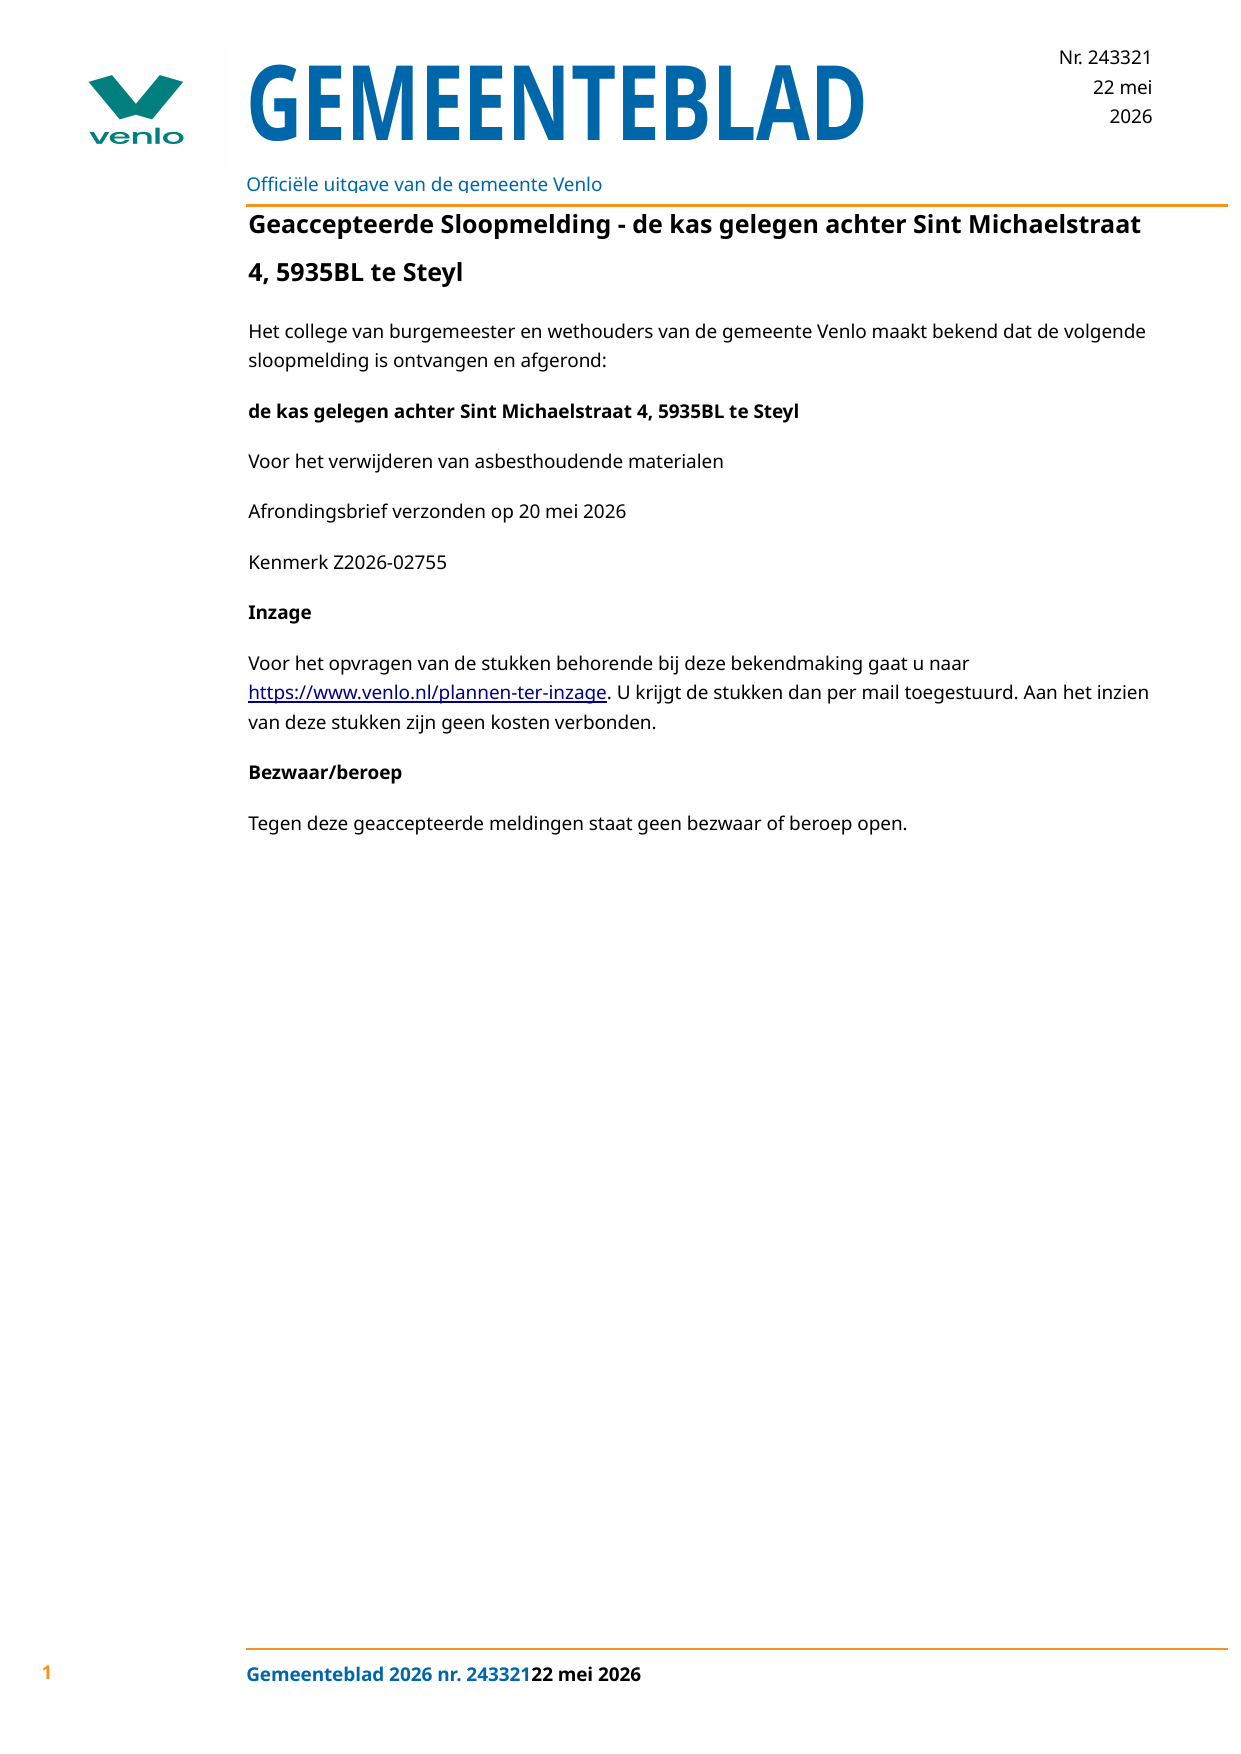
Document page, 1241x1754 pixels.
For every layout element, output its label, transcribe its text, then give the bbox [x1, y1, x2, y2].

text Geaccepteerde Sloopmelding - de kas gelegen achter Sint Michaelstraat 4, 5935BL te Steyl [248, 207, 1152, 288]
picture [41, 47, 231, 172]
text Voor het verwijderen van asbesthoudende materialen [248, 448, 1152, 474]
text Bezwaar/beroep [248, 759, 1152, 785]
text de kas gelegen achter Sint Michaelstraat 4, 5935BL te Steyl [248, 398, 1152, 424]
text Afrondingsbrief verzonden op 20 mei 2026 [248, 499, 1152, 524]
text Het college van burgemeester en wethouders van de gemeente Venlo maakt bekend dat de volgende sloopmelding is ontvangen en afgerond: [248, 318, 1152, 373]
text Inzage [248, 599, 1152, 625]
text Voor het opvragen van de stukken behorende bij deze bekendmaking gaat u naar https://www.venlo.nl/plannen-ter-inzage. U krijgt de stukken dan per mail toegestuurd. Aan het inzien van deze stukken zijn geen kosten verbonden. [248, 650, 1152, 735]
text Tegen deze geaccepteerde meldingen staat geen bezwaar of beroep open. [248, 810, 1152, 836]
text Kenmerk Z2026-02755 [248, 549, 1152, 575]
